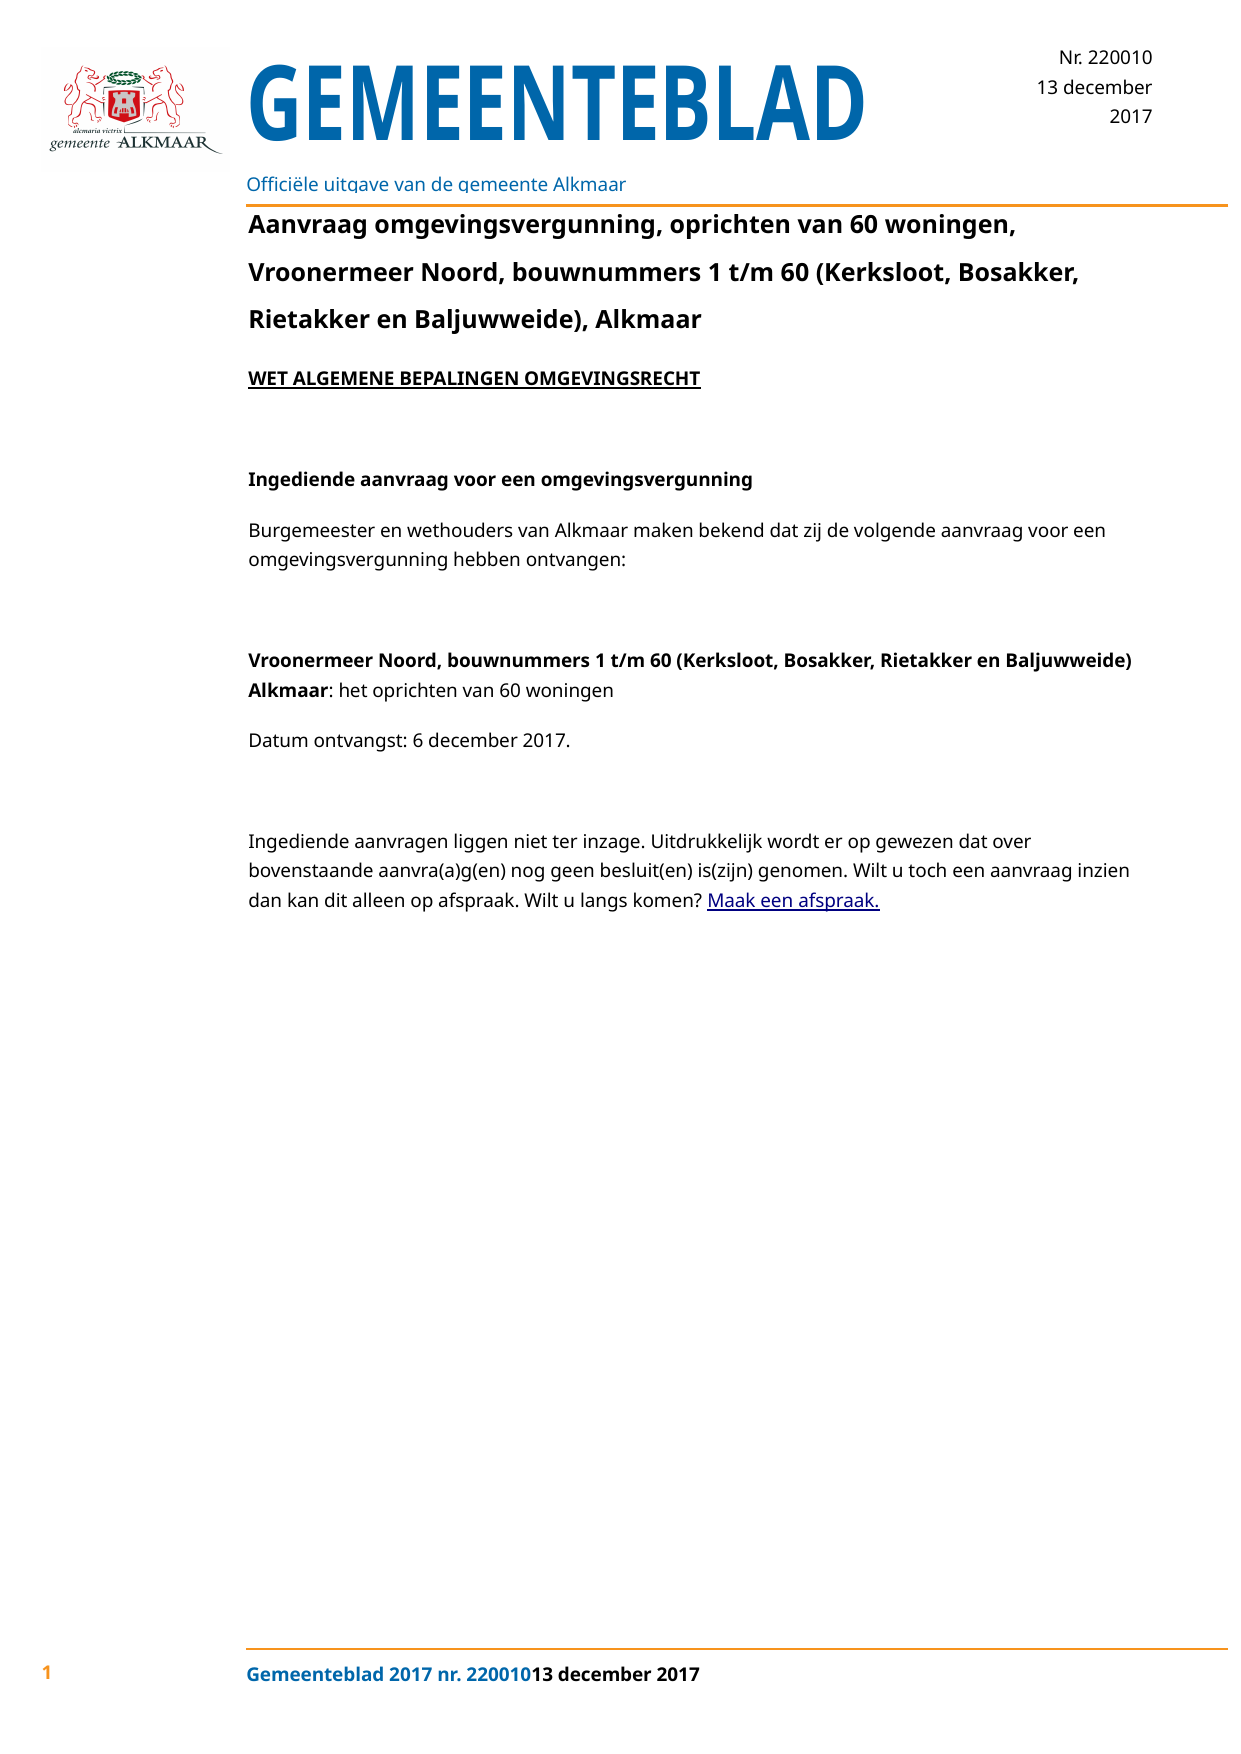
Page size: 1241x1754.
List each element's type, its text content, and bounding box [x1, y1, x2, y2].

text Vroonermeer Noord, bouwnummers 1 t/m 60 (Kerksloot, Bosakker, Rietakker en Baljuwweide) Alkmaar: het oprichten van 60 woningen [248, 647, 1152, 702]
text WET ALGEMENE BEPALINGEN OMGEVINGSRECHT [248, 366, 1152, 391]
text Aanvraag omgevingsvergunning, oprichten van 60 woningen, Vroonermeer Noord, bouwnummers 1 t/m 60 (Kerksloot, Bosakker, Rietakker en Baljuwweide), Alkmaar [248, 207, 1152, 336]
text Burgemeester en wethouders van Alkmaar maken bekend dat zij de volgende aanvraag voor een omgevingsvergunning hebben ontvangen: [248, 517, 1152, 572]
text Datum ontvangst: 6 december 2017. [248, 727, 1152, 753]
text Ingediende aanvragen liggen niet ter inzage. Uitdrukkelijk wordt er op gewezen dat over bovenstaande aanvra(a)g(en) nog geen besluit(en) is(zijn) genomen. Wilt u toch een aanvraag inzien dan kan dit alleen op afspraak. Wilt u langs komen? Maak een afspraak. [248, 828, 1152, 913]
picture [41, 47, 231, 172]
text Ingediende aanvraag voor een omgevingsvergunning [248, 466, 1152, 492]
